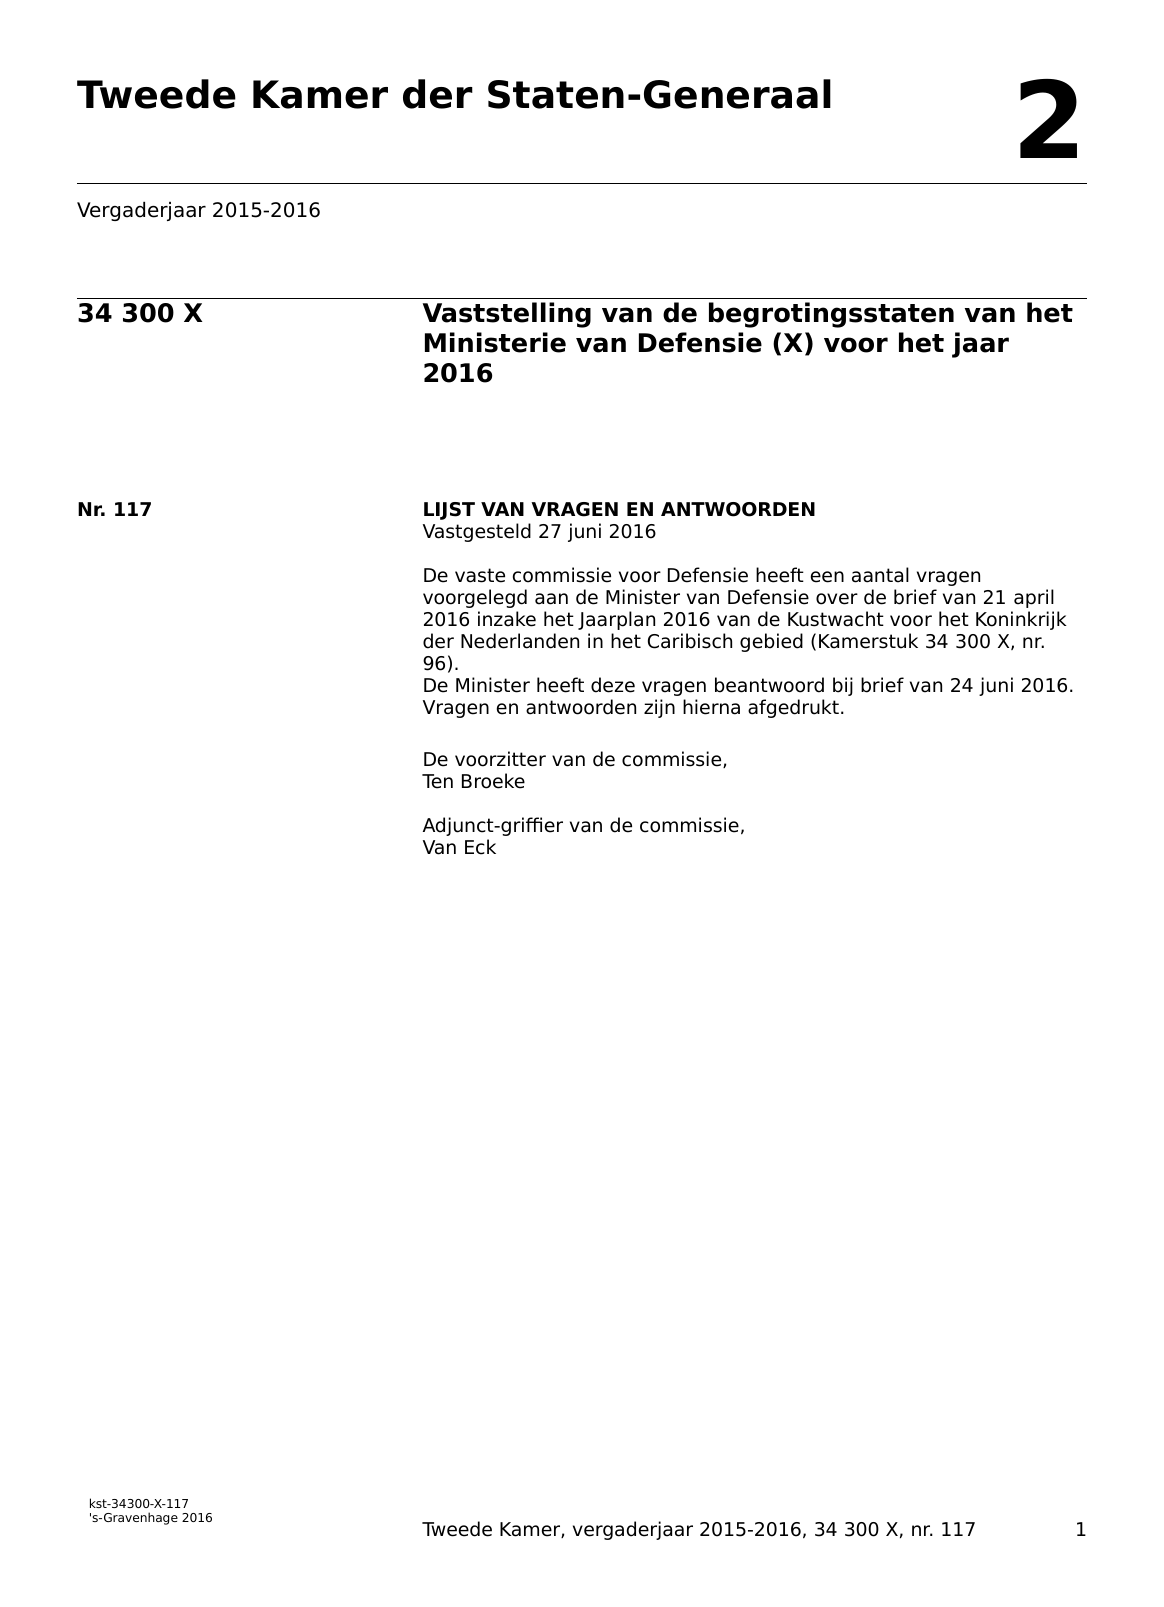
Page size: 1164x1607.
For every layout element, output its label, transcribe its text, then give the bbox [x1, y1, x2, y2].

text Vastgesteld 27 juni 2016 [422, 521, 1087, 543]
text kst-34300-X-117 [88, 1497, 323, 1511]
subtitle 34 300 X Vaststelling van de begrotingsstaten van het Ministerie van Defensie (X) voor het jaar 2016 [77, 299, 1087, 388]
text De vaste commissie voor Defensie heeft een aantal vragen voorgelegd aan de Minister van Defensie over de brief van 21 april 2016 inzake het Jaarplan 2016 van de Kustwacht voor het Koninkrijk der Nederlanden in het Caribisch gebied (Kamerstuk 34 300 X, nr. 96). [422, 565, 1087, 675]
table_header 2 [886, 59, 1087, 183]
text 's-Gravenhage 2016 [88, 1511, 323, 1525]
text De voorzitter van de commissie, Ten Broeke [422, 749, 1087, 793]
table_header Tweede Kamer der Staten-Generaal [77, 59, 886, 183]
text De Minister heeft deze vragen beantwoord bij brief van 24 juni 2016. Vragen en antwoorden zijn hierna afgedrukt. [422, 675, 1087, 719]
subtitle Nr. 117 LIJST VAN VRAGEN EN ANTWOORDEN [77, 499, 1087, 521]
table_cell Vergaderjaar 2015-2016 [77, 184, 1087, 298]
text Adjunct-griffier van de commissie, Van Eck [422, 815, 1087, 859]
